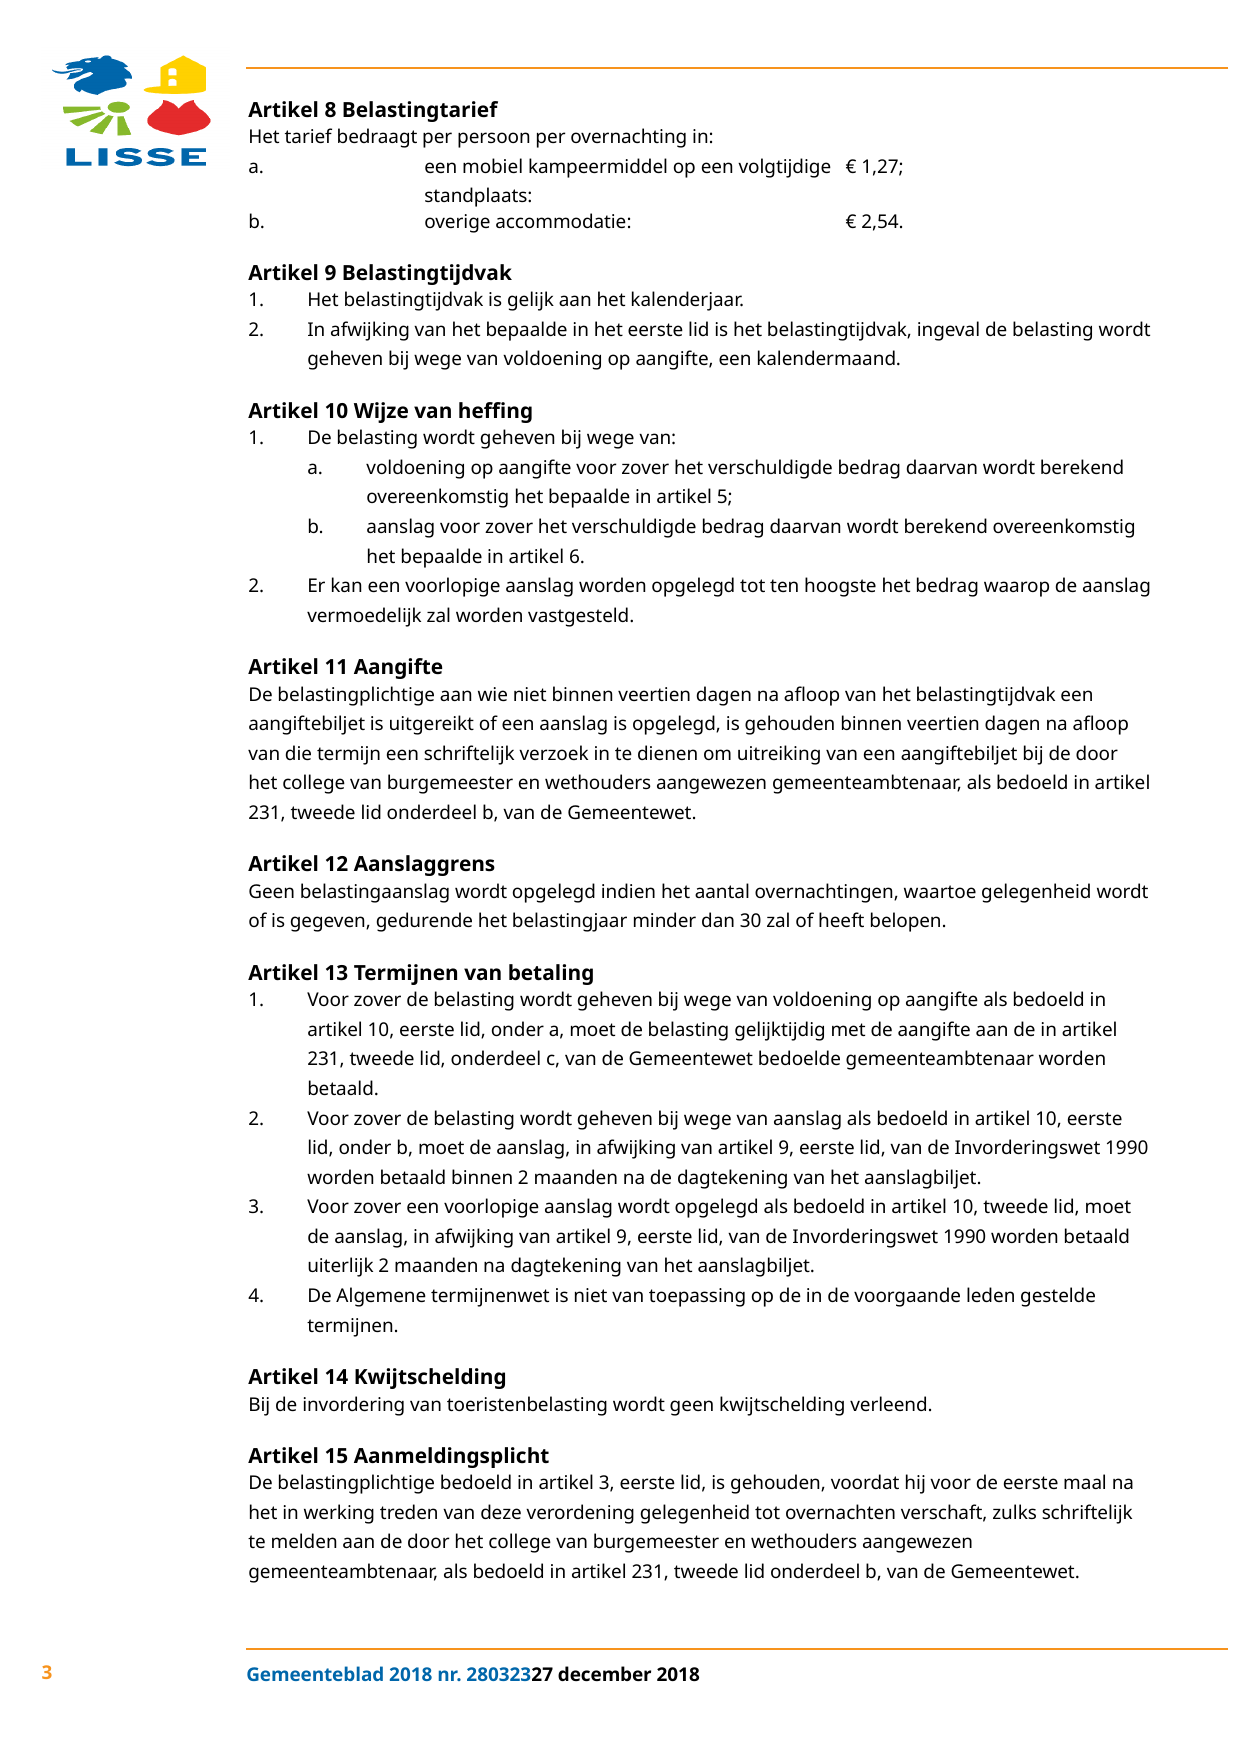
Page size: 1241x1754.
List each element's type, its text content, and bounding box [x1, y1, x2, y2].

list Het belastingtijdvak is gelijk aan het kalenderjaar. [248, 286, 1152, 312]
table_cell overige accommodatie: [424, 208, 845, 234]
text Artikel 13 Termijnen van betaling [248, 958, 1152, 986]
text Artikel 15 Aanmeldingsplicht [248, 1441, 1152, 1469]
list De belasting wordt geheven bij wege van: [248, 424, 1152, 450]
list aanslag voor zover het verschuldigde bedrag daarvan wordt berekend overeenkomstig het bepaalde in artikel 6. [307, 513, 1152, 568]
text Artikel 12 Aanslaggrens [248, 849, 1152, 878]
list Voor zover de belasting wordt geheven bij wege van voldoening op aangifte als bedoeld in artikel 10, eerste lid, onder a, moet de belasting gelijktijdig met de aangifte aan de in artikel 231, tweede lid, onderdeel c, van de Gemeentewet bedoelde gemeenteambtenaar worden betaald. [248, 986, 1152, 1101]
list voldoening op aangifte voor zover het verschuldigde bedrag daarvan wordt berekend overeenkomstig het bepaalde in artikel 5; [307, 454, 1152, 509]
text Artikel 8 Belastingtarief [248, 95, 1152, 123]
text Artikel 9 Belastingtijdvak [248, 258, 1152, 286]
text Artikel 11 Aangifte [248, 652, 1152, 681]
text Het tarief bedraagt per persoon per overnachting in: [248, 123, 1152, 149]
list Voor zover een voorlopige aanslag wordt opgelegd als bedoeld in artikel 10, tweede lid, moet de aanslag, in afwijking van artikel 9, eerste lid, van de Invorderingswet 1990 worden betaald uiterlijk 2 maanden na dagtekening van het aanslagbiljet. [248, 1193, 1152, 1278]
list In afwijking van het bepaalde in het eerste lid is het belastingtijdvak, ingeval de belasting wordt geheven bij wege van voldoening op aangifte, een kalendermaand. [248, 316, 1152, 371]
picture [41, 47, 231, 172]
table_cell € 2,54. [845, 208, 1152, 234]
list Voor zover de belasting wordt geheven bij wege van aanslag als bedoeld in artikel 10, eerste lid, onder b, moet de aanslag, in afwijking van artikel 9, eerste lid, van de Invorderingswet 1990 worden betaald binnen 2 maanden na de dagtekening van het aanslagbiljet. [248, 1105, 1152, 1190]
text De belastingplichtige aan wie niet binnen veertien dagen na afloop van het belastingtijdvak een aangiftebiljet is uitgereikt of een aanslag is opgelegd, is gehouden binnen veertien dagen na afloop van die termijn een schriftelijk verzoek in te dienen om uitreiking van een aangiftebiljet bij de door het college van burgemeester en wethouders aangewezen gemeenteambtenaar, als bedoeld in artikel 231, tweede lid onderdeel b, van de Gemeentewet. [248, 681, 1152, 825]
text Geen belastingaanslag wordt opgelegd indien het aantal overnachtingen, waartoe gelegenheid wordt of is gegeven, gedurende het belastingjaar minder dan 30 zal of heeft belopen. [248, 878, 1152, 933]
table_cell b. [248, 208, 424, 234]
text Artikel 14 Kwijtschelding [248, 1362, 1152, 1391]
text De belastingplichtige bedoeld in artikel 3, eerste lid, is gehouden, voordat hij voor de eerste maal na het in werking treden van deze verordening gelegenheid tot overnachten verschaft, zulks schriftelijk te melden aan de door het college van burgemeester en wethouders aangewezen gemeenteambtenaar, als bedoeld in artikel 231, tweede lid onderdeel b, van de Gemeentewet. [248, 1469, 1152, 1584]
list De Algemene termijnenwet is niet van toepassing op de in de voorgaande leden gestelde termijnen. [248, 1282, 1152, 1338]
text Bij de invordering van toeristenbelasting wordt geen kwijtschelding verleend. [248, 1391, 1152, 1416]
list Er kan een voorlopige aanslag worden opgelegd tot ten hoogste het bedrag waarop de aanslag vermoedelijk zal worden vastgesteld. [248, 572, 1152, 628]
text Artikel 10 Wijze van heffing [248, 396, 1152, 424]
table_header een mobiel kampeermiddel op een volgtijdige standplaats: [424, 153, 845, 208]
table_header a. [248, 153, 424, 208]
table_header € 1,27; [845, 153, 1152, 208]
